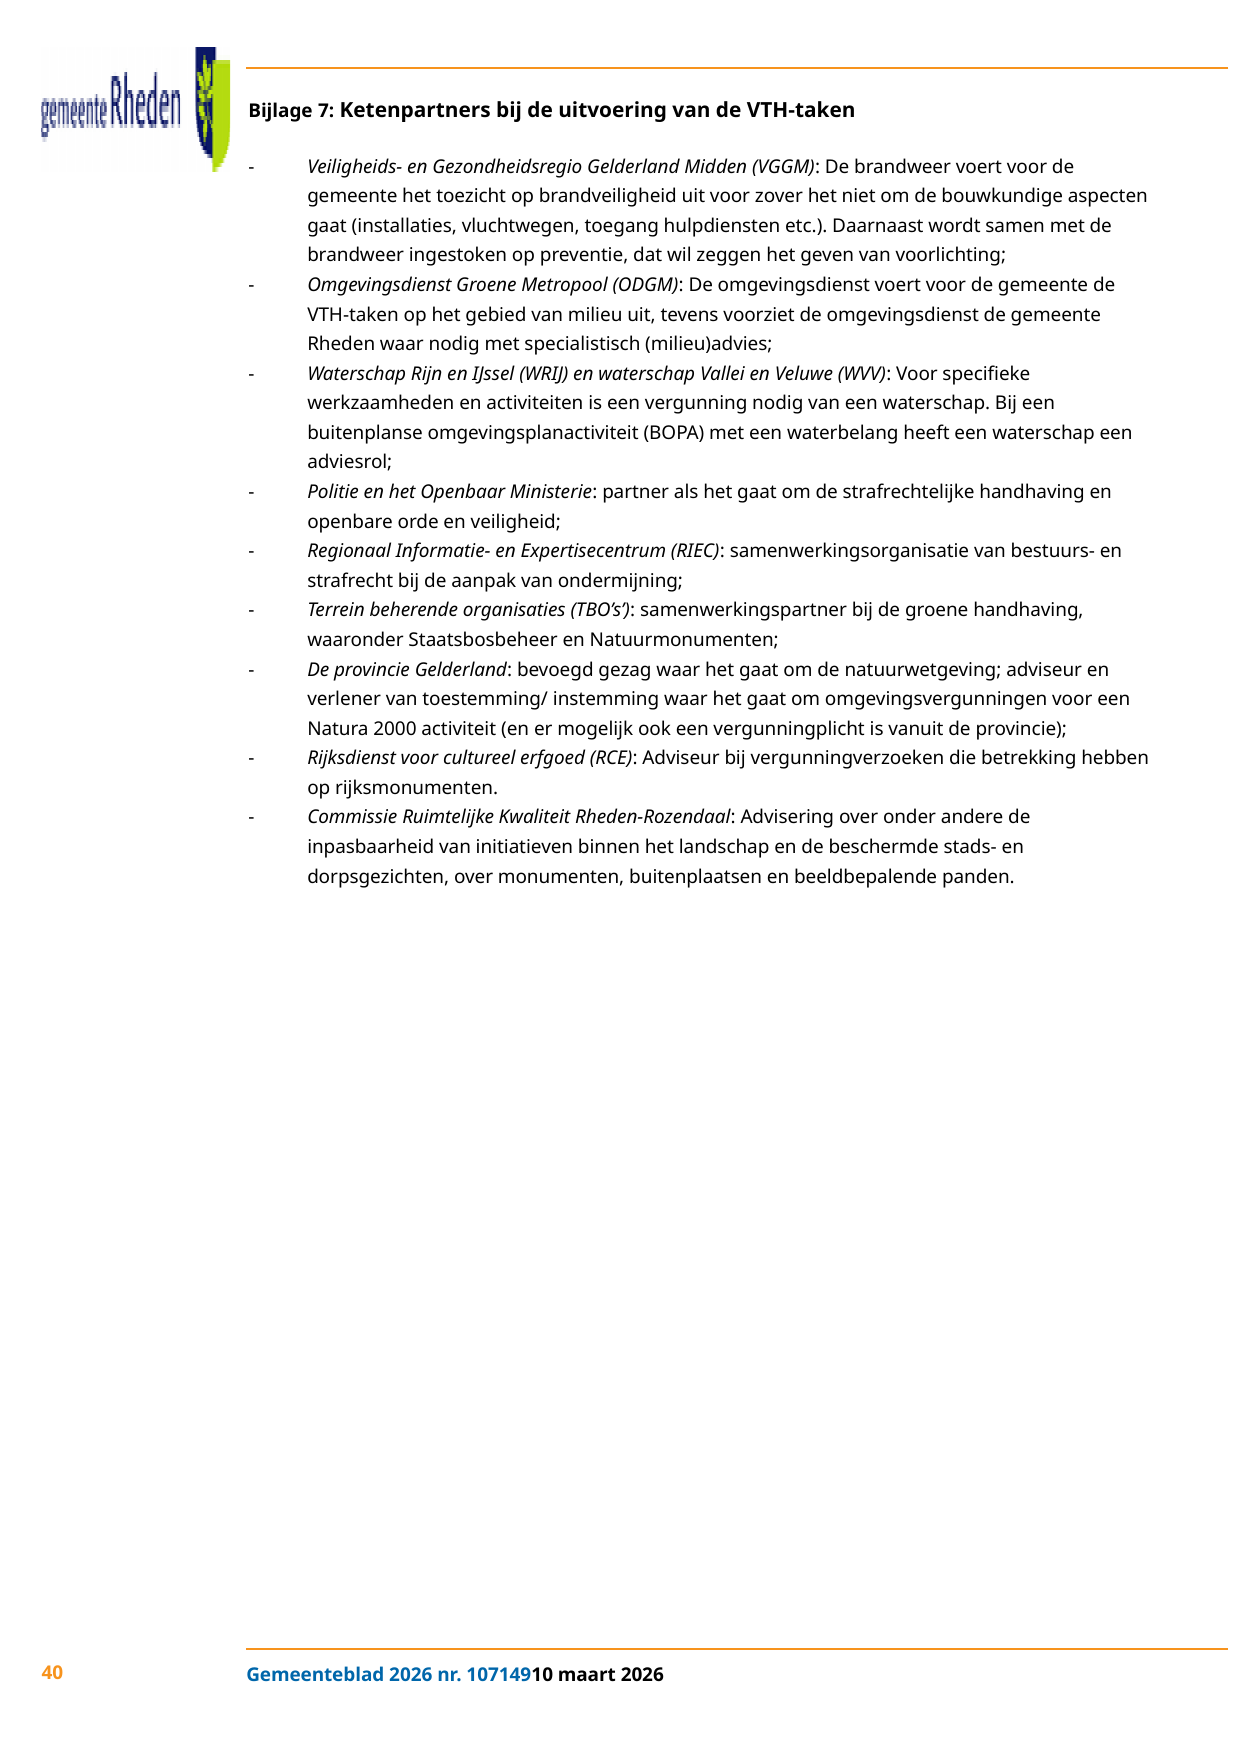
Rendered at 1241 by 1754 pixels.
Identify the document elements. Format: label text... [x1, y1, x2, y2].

list Commissie Ruimtelijke Kwaliteit Rheden-Rozendaal: Advisering over onder andere de inpasbaarheid van initiatieven binnen het landschap en de beschermde stads- en dorpsgezichten, over monumenten, buitenplaatsen en beeldbepalende panden. [248, 804, 1152, 889]
list De provincie Gelderland: bevoegd gezag waar het gaat om de natuurwetgeving; adviseur en verlener van toestemming/ instemming waar het gaat om omgevingsvergunningen voor een Natura 2000 activiteit (en er mogelijk ook een vergunningplicht is vanuit de provincie); [248, 656, 1152, 741]
list Politie en het Openbaar Ministerie: partner als het gaat om de strafrechtelijke handhaving en openbare orde en veiligheid; [248, 478, 1152, 534]
list Omgevingsdienst Groene Metropool (ODGM): De omgevingsdienst voert voor de gemeente de VTH-taken op het gebied van milieu uit, tevens voorziet de omgevingsdienst de gemeente Rheden waar nodig met specialistisch (milieu)advies; [248, 271, 1152, 356]
text Bijlage 7: Ketenpartners bij de uitvoering van de VTH-taken [248, 95, 1152, 123]
list Terrein beherende organisaties (TBO’s’): samenwerkingspartner bij de groene handhaving, waaronder Staatsbosbeheer en Natuurmonumenten; [248, 597, 1152, 652]
list Rijksdienst voor cultureel erfgoed (RCE): Adviseur bij vergunningverzoeken die betrekking hebben op rijksmonumenten. [248, 744, 1152, 800]
picture [41, 47, 231, 172]
list Regionaal Informatie- en Expertisecentrum (RIEC): samenwerkingsorganisatie van bestuurs- en strafrecht bij de aanpak van ondermijning; [248, 537, 1152, 593]
list Waterschap Rijn en IJssel (WRIJ) en waterschap Vallei en Veluwe (WVV): Voor specifieke werkzaamheden en activiteiten is een vergunning nodig van een waterschap. Bij een buitenplanse omgevingsplanactiviteit (BOPA) met een waterbelang heeft een waterschap een adviesrol; [248, 360, 1152, 474]
list Veiligheids- en Gezondheidsregio Gelderland Midden (VGGM): De brandweer voert voor de gemeente het toezicht op brandveiligheid uit voor zover het niet om de bouwkundige aspecten gaat (installaties, vluchtwegen, toegang hulpdiensten etc.). Daarnaast wordt samen met de brandweer ingestoken op preventie, dat wil zeggen het geven van voorlichting; [248, 153, 1152, 267]
